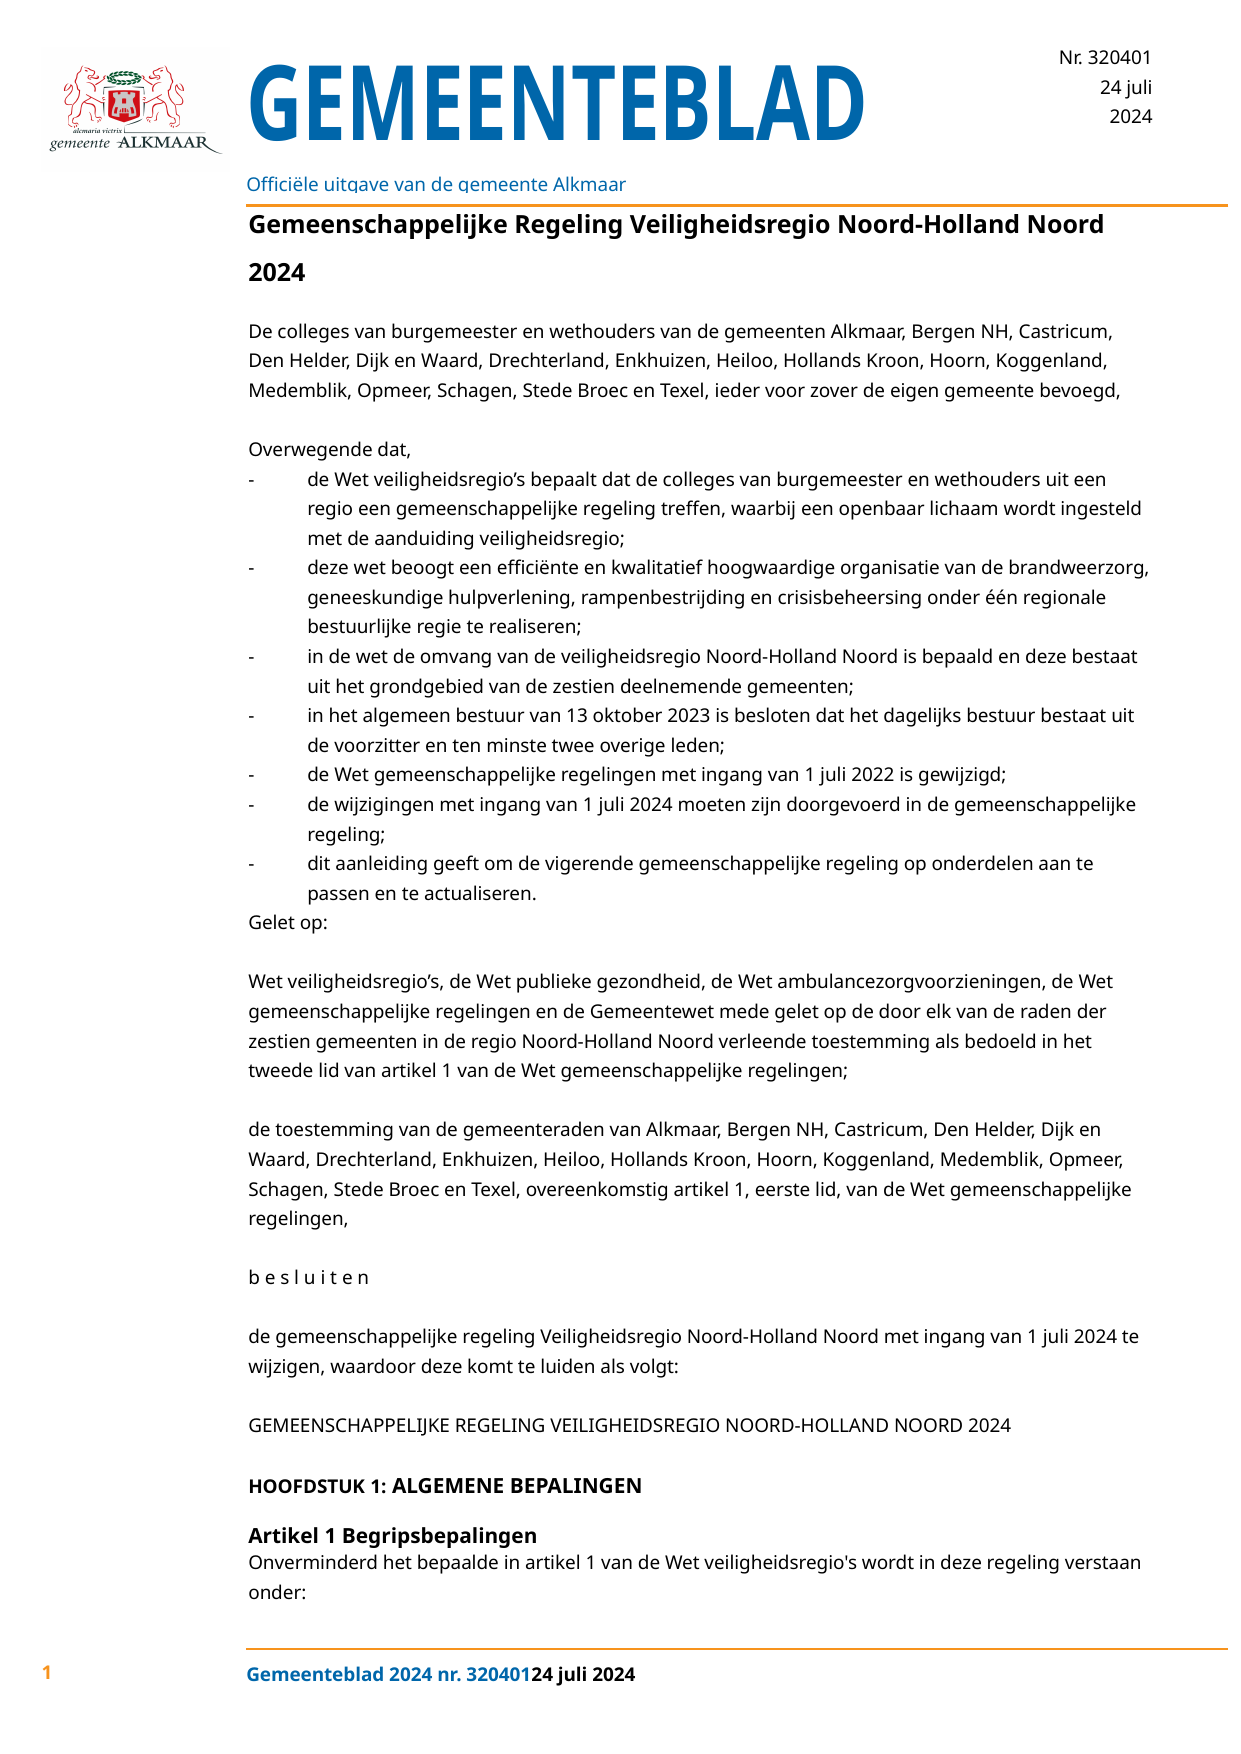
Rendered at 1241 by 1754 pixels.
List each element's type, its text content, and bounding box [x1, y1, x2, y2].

text b e s l u i t e n [248, 1264, 1152, 1290]
list dit aanleiding geeft om de vigerende gemeenschappelijke regeling op onderdelen aan te passen en te actualiseren. [248, 850, 1152, 906]
text de gemeenschappelijke regeling Veiligheidsregio Noord-Holland Noord met ingang van 1 juli 2024 te wijzigen, waardoor deze komt te luiden als volgt: [248, 1324, 1152, 1379]
text Gelet op: [248, 909, 1152, 935]
text De colleges van burgemeester en wethouders van de gemeenten Alkmaar, Bergen NH, Castricum, Den Helder, Dijk en Waard, Drechterland, Enkhuizen, Heiloo, Hollands Kroon, Hoorn, Koggenland, Medemblik, Opmeer, Schagen, Stede Broec en Texel, ieder voor zover de eigen gemeente bevoegd, [248, 318, 1152, 403]
text Onverminderd het bepaalde in artikel 1 van de Wet veiligheidsregio's wordt in deze regeling verstaan onder: [248, 1549, 1152, 1605]
text Wet veiligheidsregio’s, de Wet publieke gezondheid, de Wet ambulancezorgvoorzieningen, de Wet gemeenschappelijke regelingen en de Gemeentewet mede gelet op de door elk van de raden der zestien gemeenten in de regio Noord-Holland Noord verleende toestemming als bedoeld in het tweede lid van artikel 1 van de Wet gemeenschappelijke regelingen; [248, 969, 1152, 1083]
text Gemeenschappelijke Regeling Veiligheidsregio Noord-Holland Noord 2024 [248, 207, 1152, 288]
list de Wet gemeenschappelijke regelingen met ingang van 1 juli 2022 is gewijzigd; [248, 762, 1152, 787]
list in het algemeen bestuur van 13 oktober 2023 is besloten dat het dagelijks bestuur bestaat uit de voorzitter en ten minste twee overige leden; [248, 702, 1152, 758]
list de wijzigingen met ingang van 1 juli 2024 moeten zijn doorgevoerd in de gemeenschappelijke regeling; [248, 791, 1152, 847]
text Artikel 1 Begripsbepalingen [248, 1521, 1152, 1549]
list deze wet beoogt een efficiënte en kwalitatief hoogwaardige organisatie van de brandweerzorg, geneeskundige hulpverlening, rampenbestrijding en crisisbeheersing onder één regionale bestuurlijke regie te realiseren; [248, 554, 1152, 639]
text GEMEENSCHAPPELIJKE REGELING VEILIGHEIDSREGIO NOORD-HOLLAND NOORD 2024 [248, 1412, 1152, 1438]
list in de wet de omvang van de veiligheidsregio Noord-Holland Noord is bepaald en deze bestaat uit het grondgebied van de zestien deelnemende gemeenten; [248, 643, 1152, 699]
text de toestemming van de gemeenteraden van Alkmaar, Bergen NH, Castricum, Den Helder, Dijk en Waard, Drechterland, Enkhuizen, Heiloo, Hollands Kroon, Hoorn, Koggenland, Medemblik, Opmeer, Schagen, Stede Broec en Texel, overeenkomstig artikel 1, eerste lid, van de Wet gemeenschappelijke regelingen, [248, 1117, 1152, 1231]
text HOOFDSTUK 1: ALGEMENE BEPALINGEN [248, 1472, 1152, 1500]
picture [41, 47, 231, 172]
text Overwegende dat, [248, 436, 1152, 462]
list de Wet veiligheidsregio’s bepaalt dat de colleges van burgemeester en wethouders uit een regio een gemeenschappelijke regeling treffen, waarbij een openbaar lichaam wordt ingesteld met de aanduiding veiligheidsregio; [248, 466, 1152, 551]
